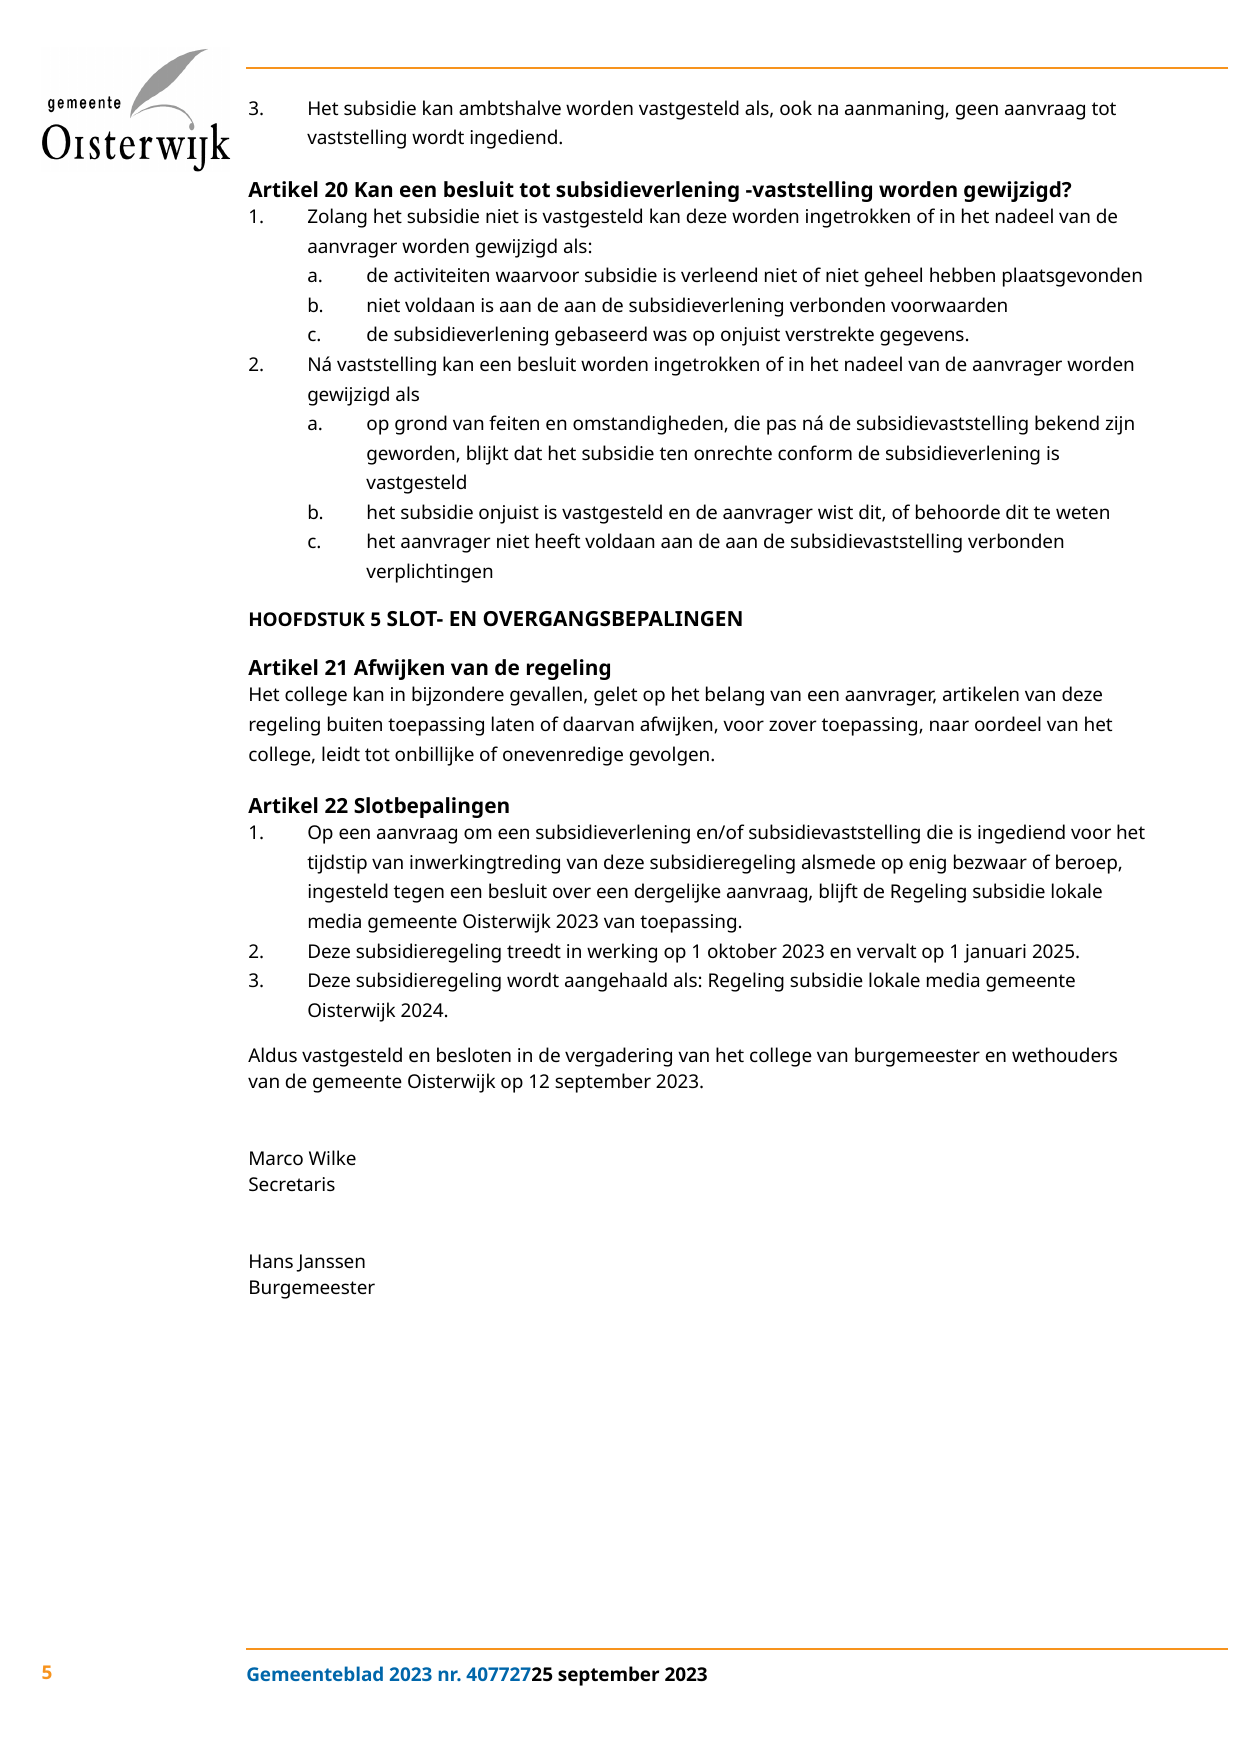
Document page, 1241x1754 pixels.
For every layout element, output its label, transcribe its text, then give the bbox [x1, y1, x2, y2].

text Artikel 22 Slotbepalingen [248, 791, 1152, 819]
list niet voldaan is aan de aan de subsidieverlening verbonden voorwaarden [307, 292, 1152, 318]
picture [41, 47, 231, 172]
text Burgemeester [248, 1274, 1152, 1300]
list het aanvrager niet heeft voldaan aan de aan de subsidievaststelling verbonden verplichtingen [307, 529, 1152, 584]
text Marco Wilke [248, 1146, 1152, 1171]
list Zolang het subsidie niet is vastgesteld kan deze worden ingetrokken of in het nadeel van de aanvrager worden gewijzigd als: [248, 203, 1152, 258]
text Artikel 20 Kan een besluit tot subsidieverlening -vaststelling worden gewijzigd? [248, 175, 1152, 203]
text HOOFDSTUK 5 SLOT- EN OVERGANGSBEPALINGEN [248, 604, 1152, 632]
list het subsidie onjuist is vastgesteld en de aanvrager wist dit, of behoorde dit te weten [307, 499, 1152, 525]
list Deze subsidieregeling wordt aangehaald als: Regeling subsidie lokale media gemeente Oisterwijk 2024. [248, 967, 1152, 1023]
text Secretaris [248, 1171, 1152, 1197]
text Hans Janssen [248, 1248, 1152, 1274]
text Artikel 21 Afwijken van de regeling [248, 653, 1152, 682]
list Ná vaststelling kan een besluit worden ingetrokken of in het nadeel van de aanvrager worden gewijzigd als [248, 351, 1152, 406]
list Op een aanvraag om een subsidieverlening en/of subsidievaststelling die is ingediend voor het tijdstip van inwerkingtreding van deze subsidieregeling alsmede op enig bezwaar of beroep, ingesteld tegen een besluit over een dergelijke aanvraag, blijft de Regeling subsidie lokale media gemeente Oisterwijk 2023 van toepassing. [248, 819, 1152, 934]
list Deze subsidieregeling treedt in werking op 1 oktober 2023 en vervalt op 1 januari 2025. [248, 938, 1152, 964]
list Het subsidie kan ambtshalve worden vastgesteld als, ook na aanmaning, geen aanvraag tot vaststelling wordt ingediend. [248, 95, 1152, 150]
list de activiteiten waarvoor subsidie is verleend niet of niet geheel hebben plaatsgevonden [307, 262, 1152, 288]
text Het college kan in bijzondere gevallen, gelet op het belang van een aanvrager, artikelen van deze regeling buiten toepassing laten of daarvan afwijken, voor zover toepassing, naar oordeel van het college, leidt tot onbillijke of onevenredige gevolgen. [248, 682, 1152, 766]
list de subsidieverlening gebaseerd was op onjuist verstrekte gegevens. [307, 322, 1152, 347]
list op grond van feiten en omstandigheden, die pas ná de subsidievaststelling bekend zijn geworden, blijkt dat het subsidie ten onrechte conform de subsidieverlening is vastgesteld [307, 410, 1152, 495]
text Aldus vastgesteld en besloten in de vergadering van het college van burgemeester en wethouders van de gemeente Oisterwijk op 12 september 2023. [248, 1043, 1152, 1094]
